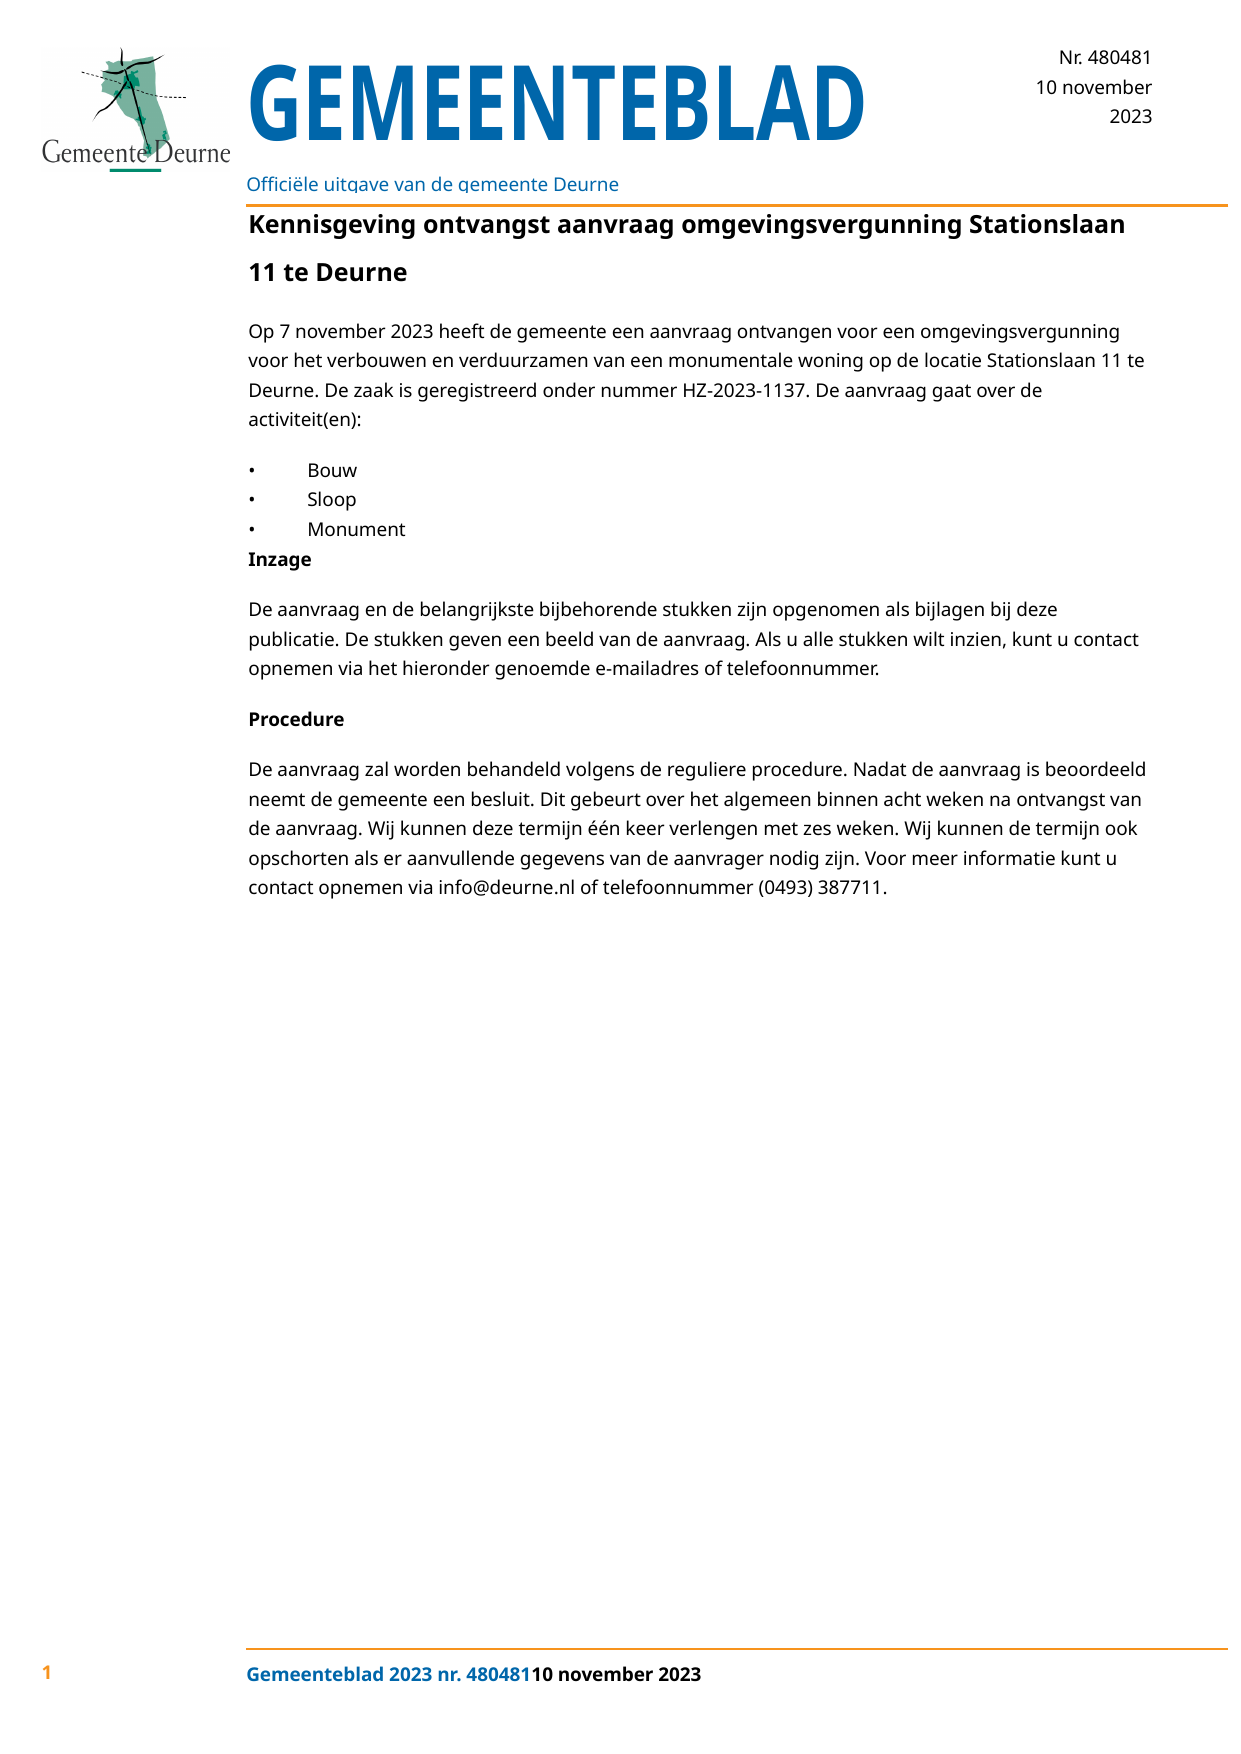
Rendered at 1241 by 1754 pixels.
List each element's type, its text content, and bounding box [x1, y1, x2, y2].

text Op 7 november 2023 heeft de gemeente een aanvraag ontvangen voor een omgevingsvergunning voor het verbouwen en verduurzamen van een monumentale woning op de locatie Stationslaan 11 te Deurne. De zaak is geregistreerd onder nummer HZ-2023-1137. De aanvraag gaat over de activiteit(en): [248, 318, 1152, 432]
text De aanvraag zal worden behandeld volgens de reguliere procedure. Nadat de aanvraag is beoordeeld neemt de gemeente een besluit. Dit gebeurt over het algemeen binnen acht weken na ontvangst van de aanvraag. Wij kunnen deze termijn één keer verlengen met zes weken. Wij kunnen de termijn ook opschorten als er aanvullende gegevens van de aanvrager nodig zijn. Voor meer informatie kunt u contact opnemen via info@deurne.nl of telefoonnummer (0493) 387711. [248, 756, 1152, 900]
picture [41, 47, 231, 172]
text Kennisgeving ontvangst aanvraag omgevingsvergunning Stationslaan 11 te Deurne [248, 207, 1152, 288]
text Procedure [248, 706, 1152, 732]
text Inzage [248, 546, 1152, 572]
list Bouw [248, 457, 1152, 483]
list Sloop [248, 487, 1152, 512]
list Monument [248, 516, 1152, 542]
text De aanvraag en de belangrijkste bijbehorende stukken zijn opgenomen als bijlagen bij deze publicatie. De stukken geven een beeld van de aanvraag. Als u alle stukken wilt inzien, kunt u contact opnemen via het hieronder genoemde e-mailadres of telefoonnummer. [248, 596, 1152, 681]
